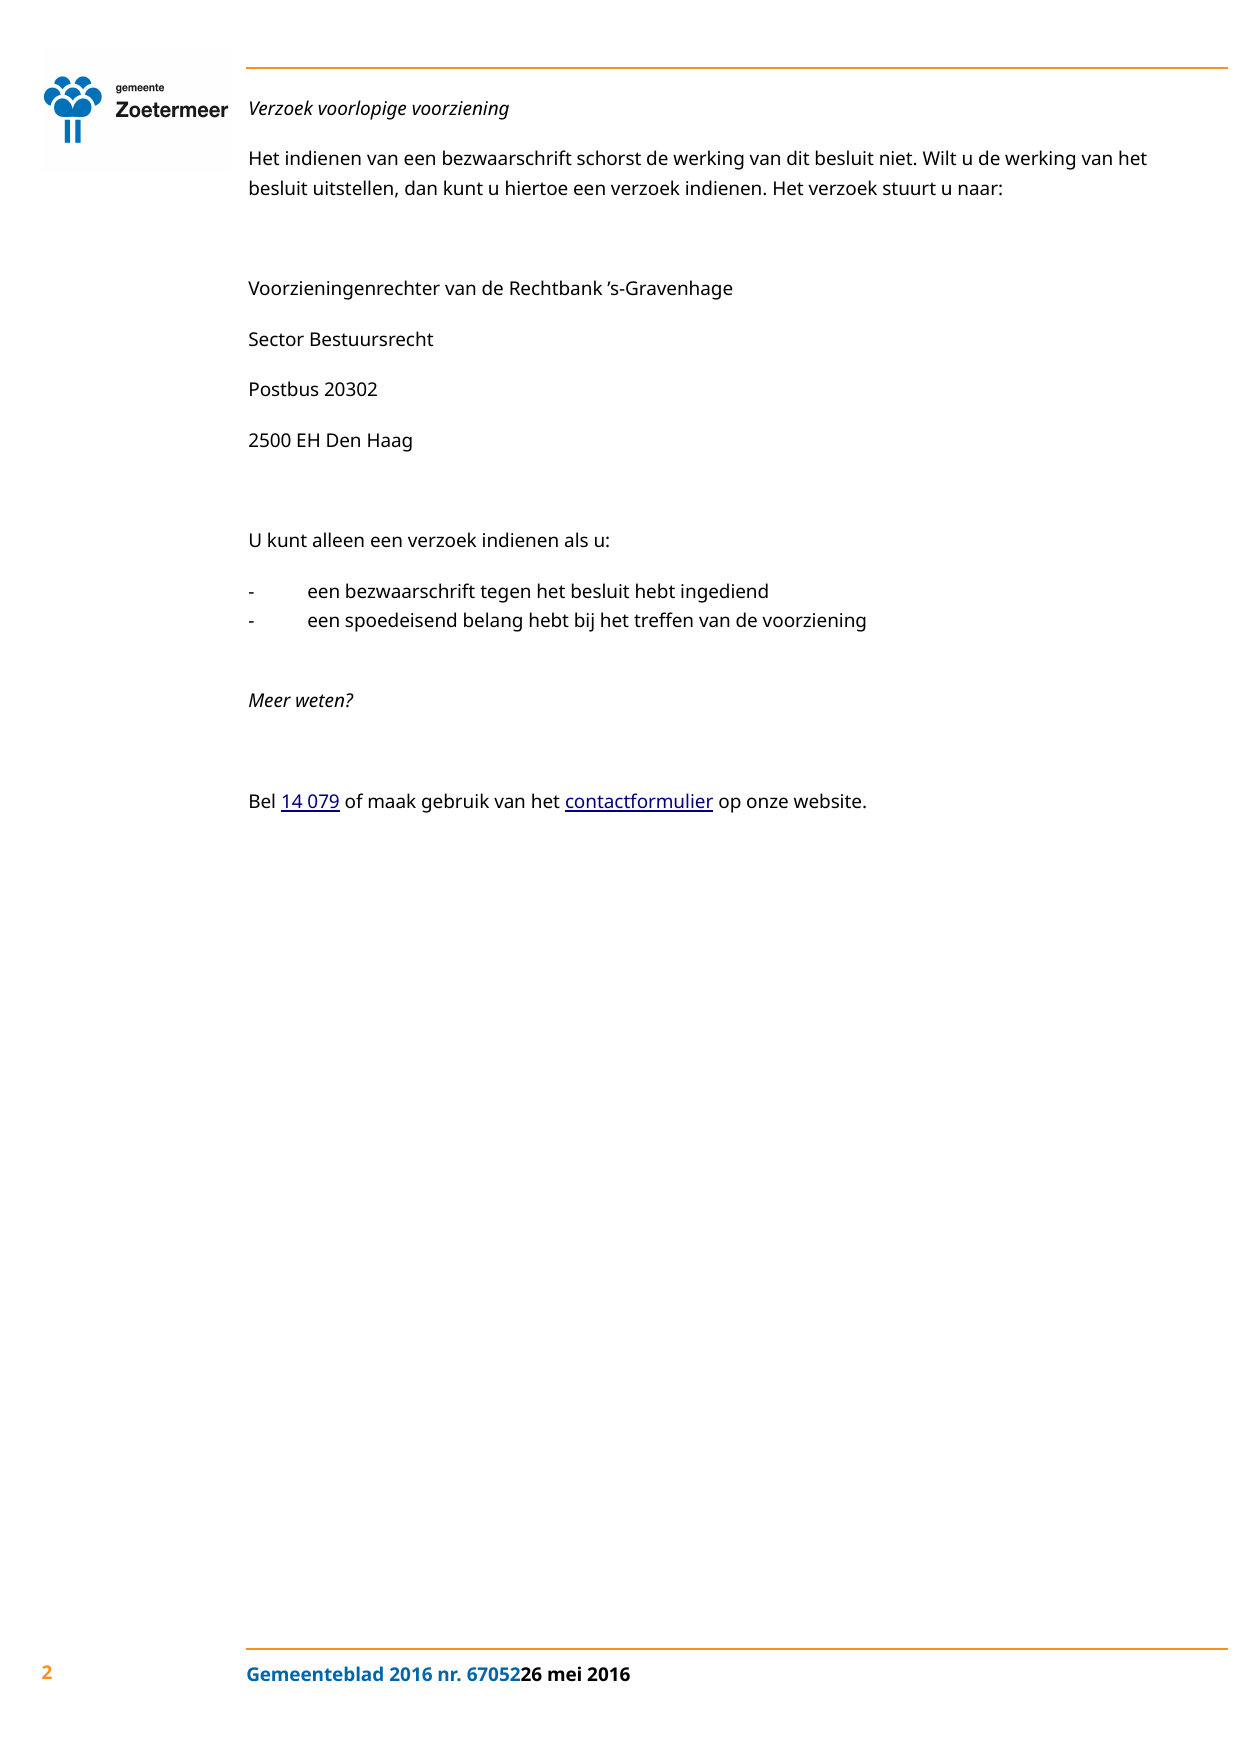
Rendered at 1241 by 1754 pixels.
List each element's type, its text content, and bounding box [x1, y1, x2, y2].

text Sector Bestuursrecht [248, 326, 1152, 352]
text Voorzieningenrechter van de Rechtbank ’s-Gravenhage [248, 276, 1152, 301]
text Verzoek voorlopige voorziening [248, 95, 1152, 121]
picture [41, 47, 231, 172]
list een bezwaarschrift tegen het besluit hebt ingediend [248, 578, 1152, 604]
text U kunt alleen een verzoek indienen als u: [248, 528, 1152, 553]
text Bel 14 079 of maak gebruik van het contactformulier op onze website. [248, 788, 1152, 814]
text Meer weten? [248, 688, 1152, 713]
text Postbus 20302 [248, 376, 1152, 402]
list een spoedeisend belang hebt bij het treffen van de voorziening [248, 608, 1152, 633]
text Het indienen van een bezwaarschrift schorst de werking van dit besluit niet. Wilt u de werking van het besluit uitstellen, dan kunt u hiertoe een verzoek indienen. Het verzoek stuurt u naar: [248, 145, 1152, 201]
text 2500 EH Den Haag [248, 427, 1152, 453]
